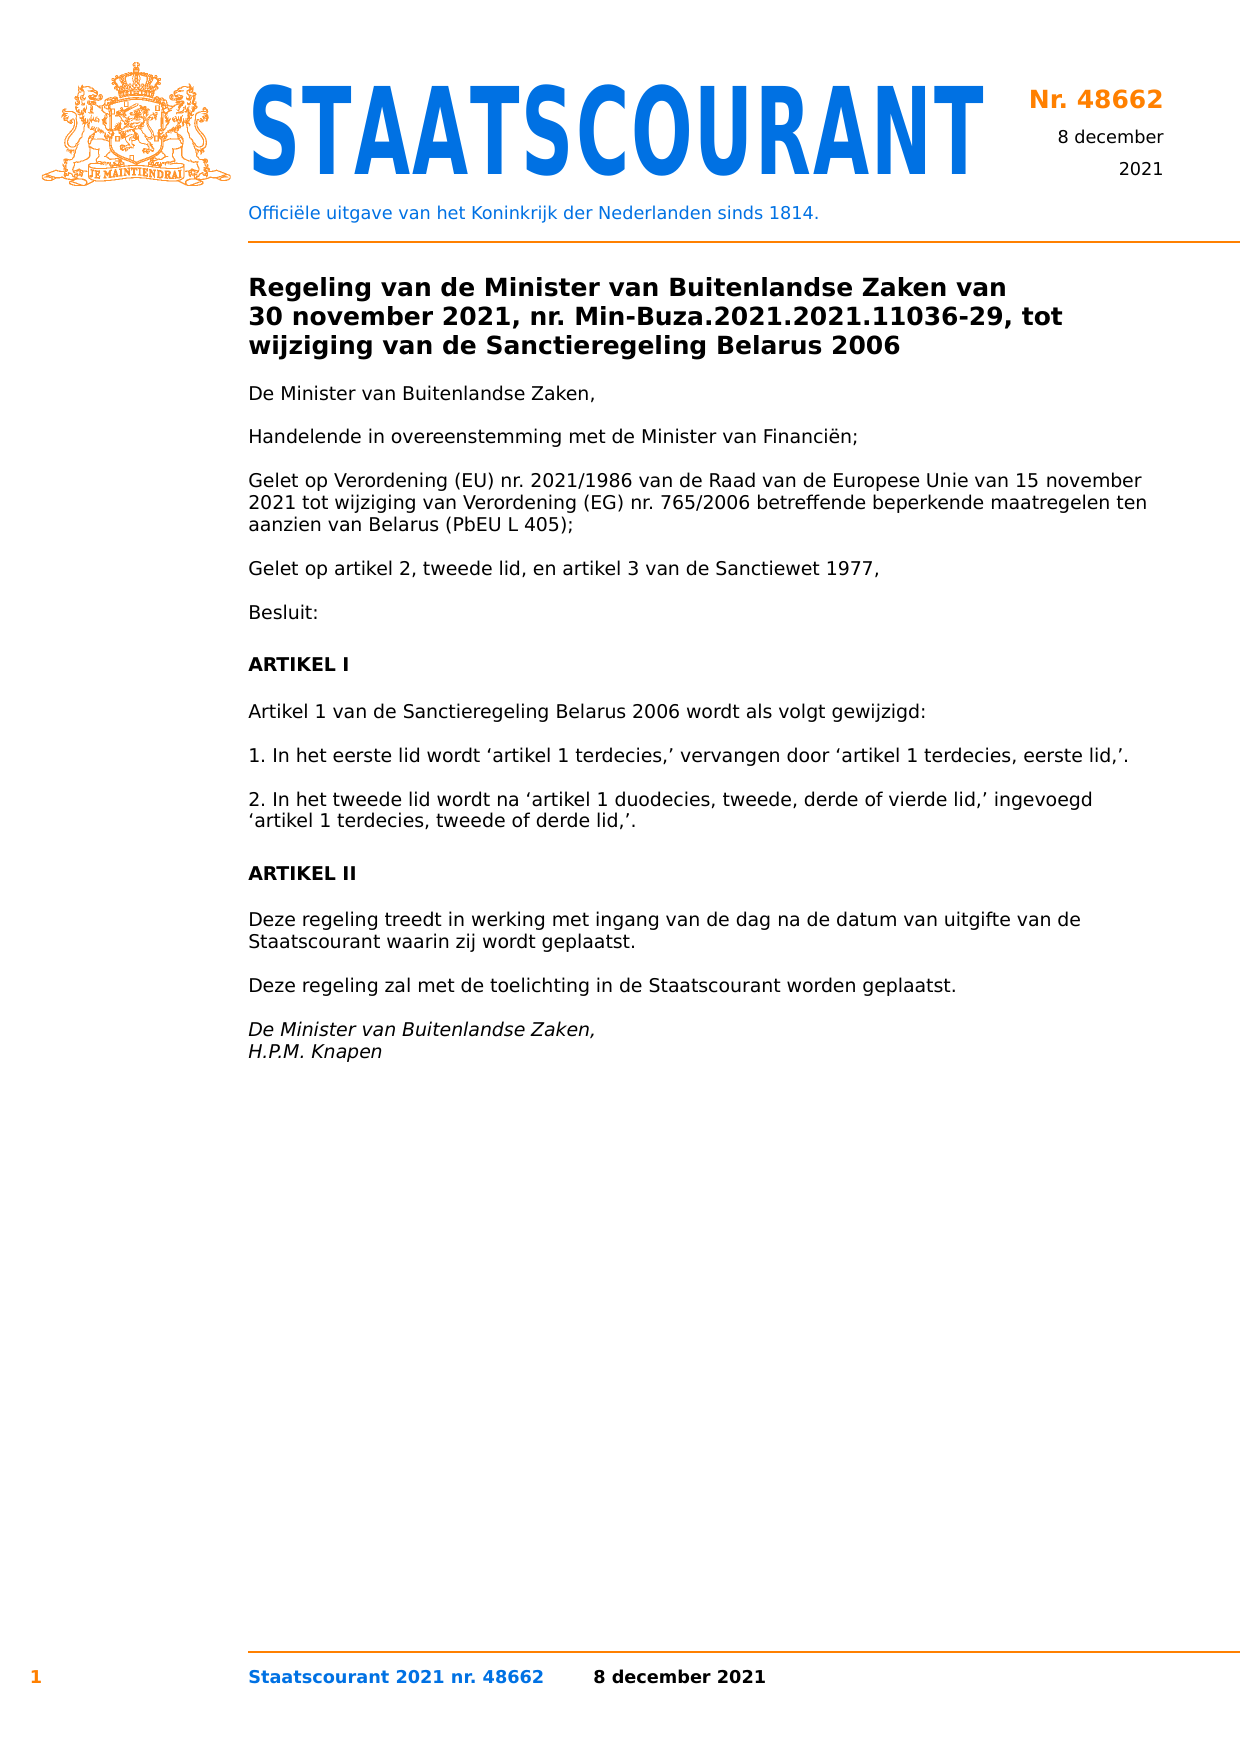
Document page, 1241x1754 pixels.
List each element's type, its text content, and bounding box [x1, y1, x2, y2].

table_header STAATSCOURANT [248, 62, 998, 203]
subtitle Regeling van de Minister van Buitenlandse Zaken van 30 november 2021, nr. Min-Buza.2021.2021.11036-29, tot wijziging van de Sanctieregeling Belarus 2006 [248, 273, 1163, 361]
text Handelende in overeenstemming met de Minister van Financiën; [248, 426, 1163, 448]
text Deze regeling treedt in werking met ingang van de dag na de datum van uitgifte van de Staatscourant waarin zij wordt geplaatst. [248, 909, 1163, 953]
text Besluit: [248, 602, 1163, 624]
text Deze regeling zal met de toelichting in de Staatscourant worden geplaatst. [248, 975, 1163, 997]
text Gelet op Verordening (EU) nr. 2021/1986 van de Raad van de Europese Unie van 15 november 2021 tot wijziging van Verordening (EG) nr. 765/2006 betreffende beperkende maatregelen ten aanzien van Belarus (PbEU L 405); [248, 470, 1163, 536]
table_header Nr. 48662 [998, 62, 1240, 121]
subtitle ARTIKEL I [248, 654, 1163, 676]
text 2. In het tweede lid wordt na ‘artikel 1 duodecies, tweede, derde of vierde lid,’ ingevoegd ‘artikel 1 terdecies, tweede of derde lid,’. [248, 788, 1163, 832]
table_cell 8 december [998, 121, 1240, 153]
subtitle ARTIKEL II [248, 862, 1163, 884]
text De Minister van Buitenlandse Zaken, [248, 382, 1163, 404]
text 1. In het eerste lid wordt ‘artikel 1 terdecies,’ vervangen door ‘artikel 1 terdecies, eerste lid,’. [248, 744, 1163, 767]
text Gelet op artikel 2, tweede lid, en artikel 3 van de Sanctiewet 1977, [248, 558, 1163, 580]
table_cell Officiële uitgave van het Koninkrijk der Nederlanden sinds 1814. [248, 203, 1240, 241]
table_cell 2021 [998, 153, 1240, 203]
picture [41, 62, 231, 186]
table_header [25, 62, 248, 241]
text Artikel 1 van de Sanctieregeling Belarus 2006 wordt als volgt gewijzigd: [248, 701, 1163, 723]
text De Minister van Buitenlandse Zaken, H.P.M. Knapen [248, 1019, 1163, 1063]
